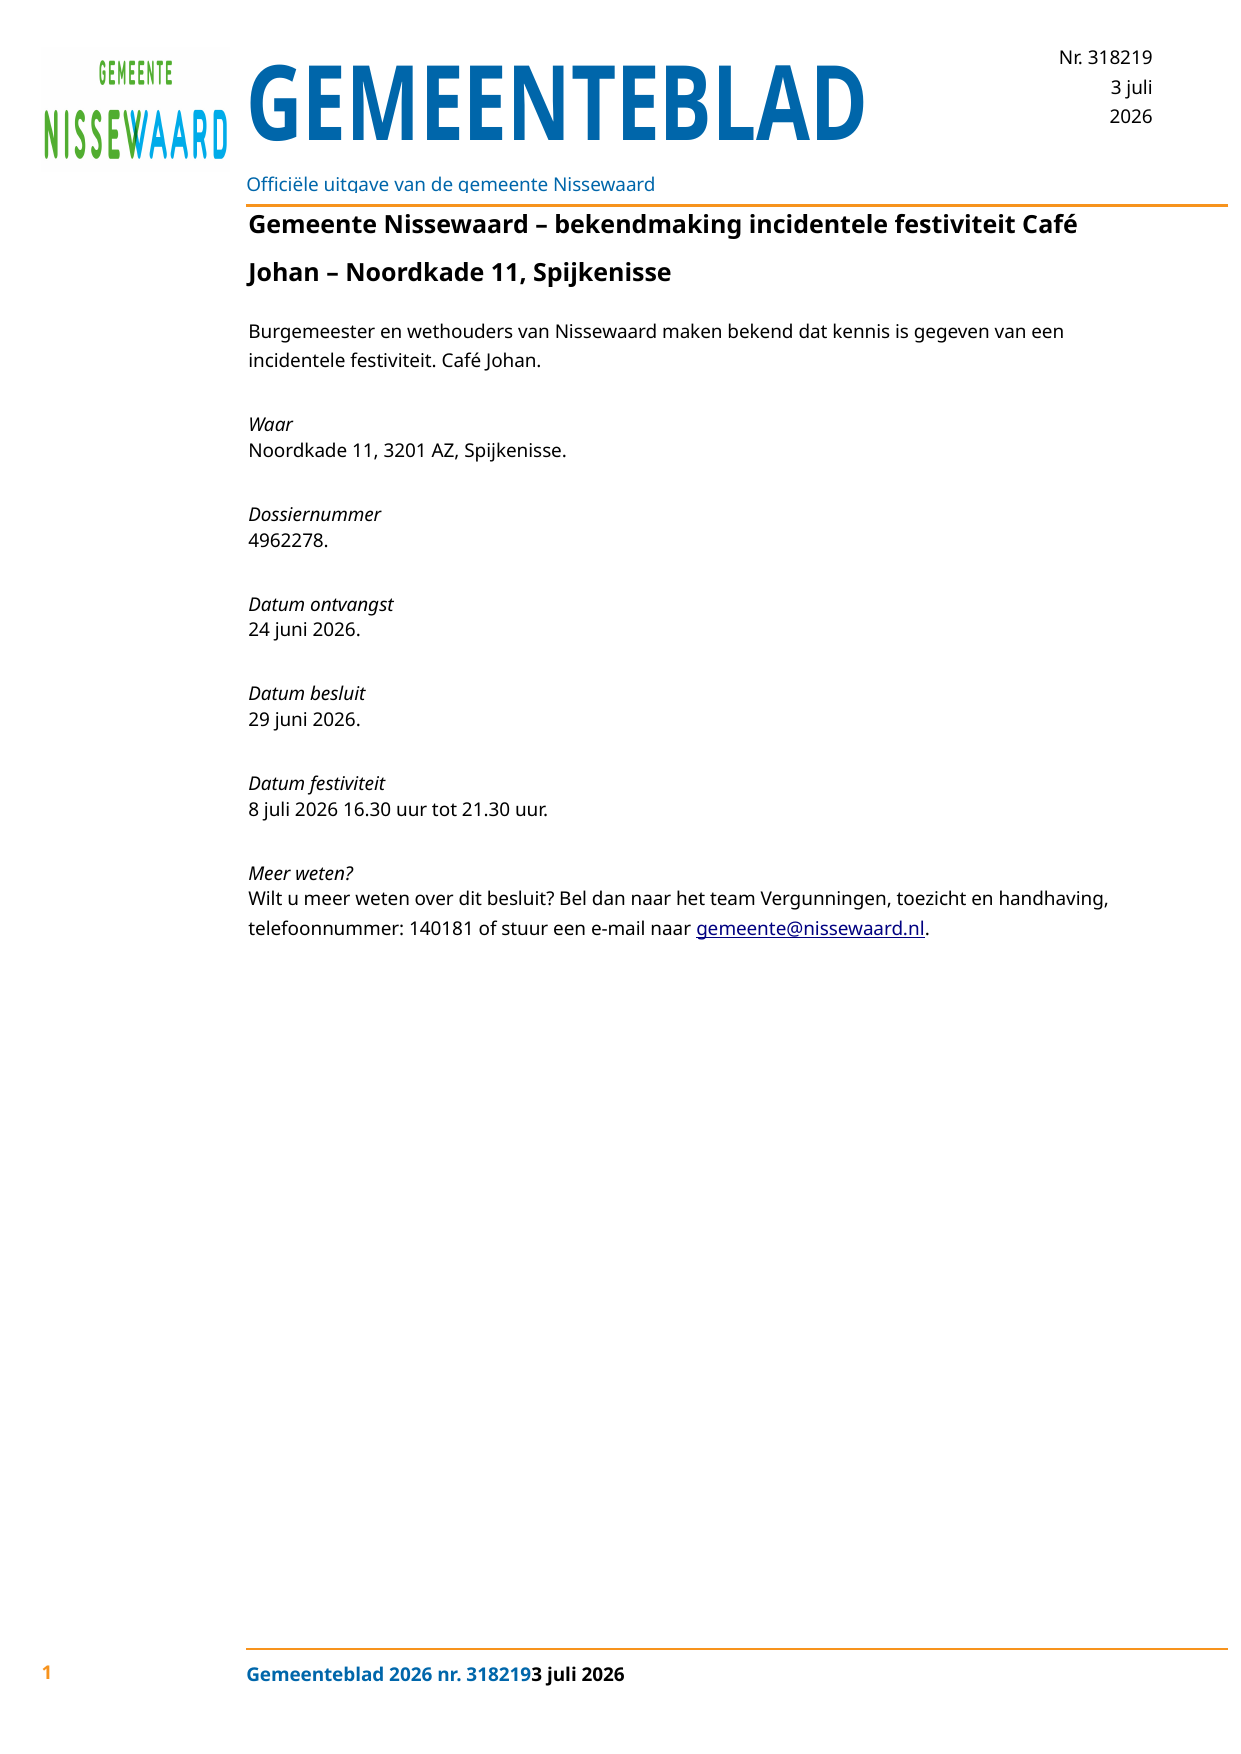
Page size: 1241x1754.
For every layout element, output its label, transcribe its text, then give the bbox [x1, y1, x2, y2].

text Wilt u meer weten over dit besluit? Bel dan naar het team Vergunningen, toezicht en handhaving, telefoonnummer: 140181 of stuur een e-mail naar gemeente@nissewaard.nl. [248, 886, 1152, 941]
text 4962278. [248, 527, 1152, 553]
text Gemeente Nissewaard – bekendmaking incidentele festiviteit Café Johan – Noordkade 11, Spijkenisse [248, 207, 1152, 288]
text Burgemeester en wethouders van Nissewaard maken bekend dat kennis is gegeven van een incidentele festiviteit. Café Johan. [248, 318, 1152, 373]
text Noordkade 11, 3201 AZ, Spijkenisse. [248, 437, 1152, 463]
text Datum besluit [248, 681, 1152, 706]
text 29 juni 2026. [248, 706, 1152, 732]
text Dossiernummer [248, 501, 1152, 527]
text Datum ontvangst [248, 591, 1152, 617]
text 8 juli 2026 16.30 uur tot 21.30 uur. [248, 796, 1152, 822]
text Waar [248, 411, 1152, 437]
picture [41, 47, 231, 172]
text Datum festiviteit [248, 770, 1152, 796]
text 24 juni 2026. [248, 617, 1152, 642]
text Meer weten? [248, 860, 1152, 886]
